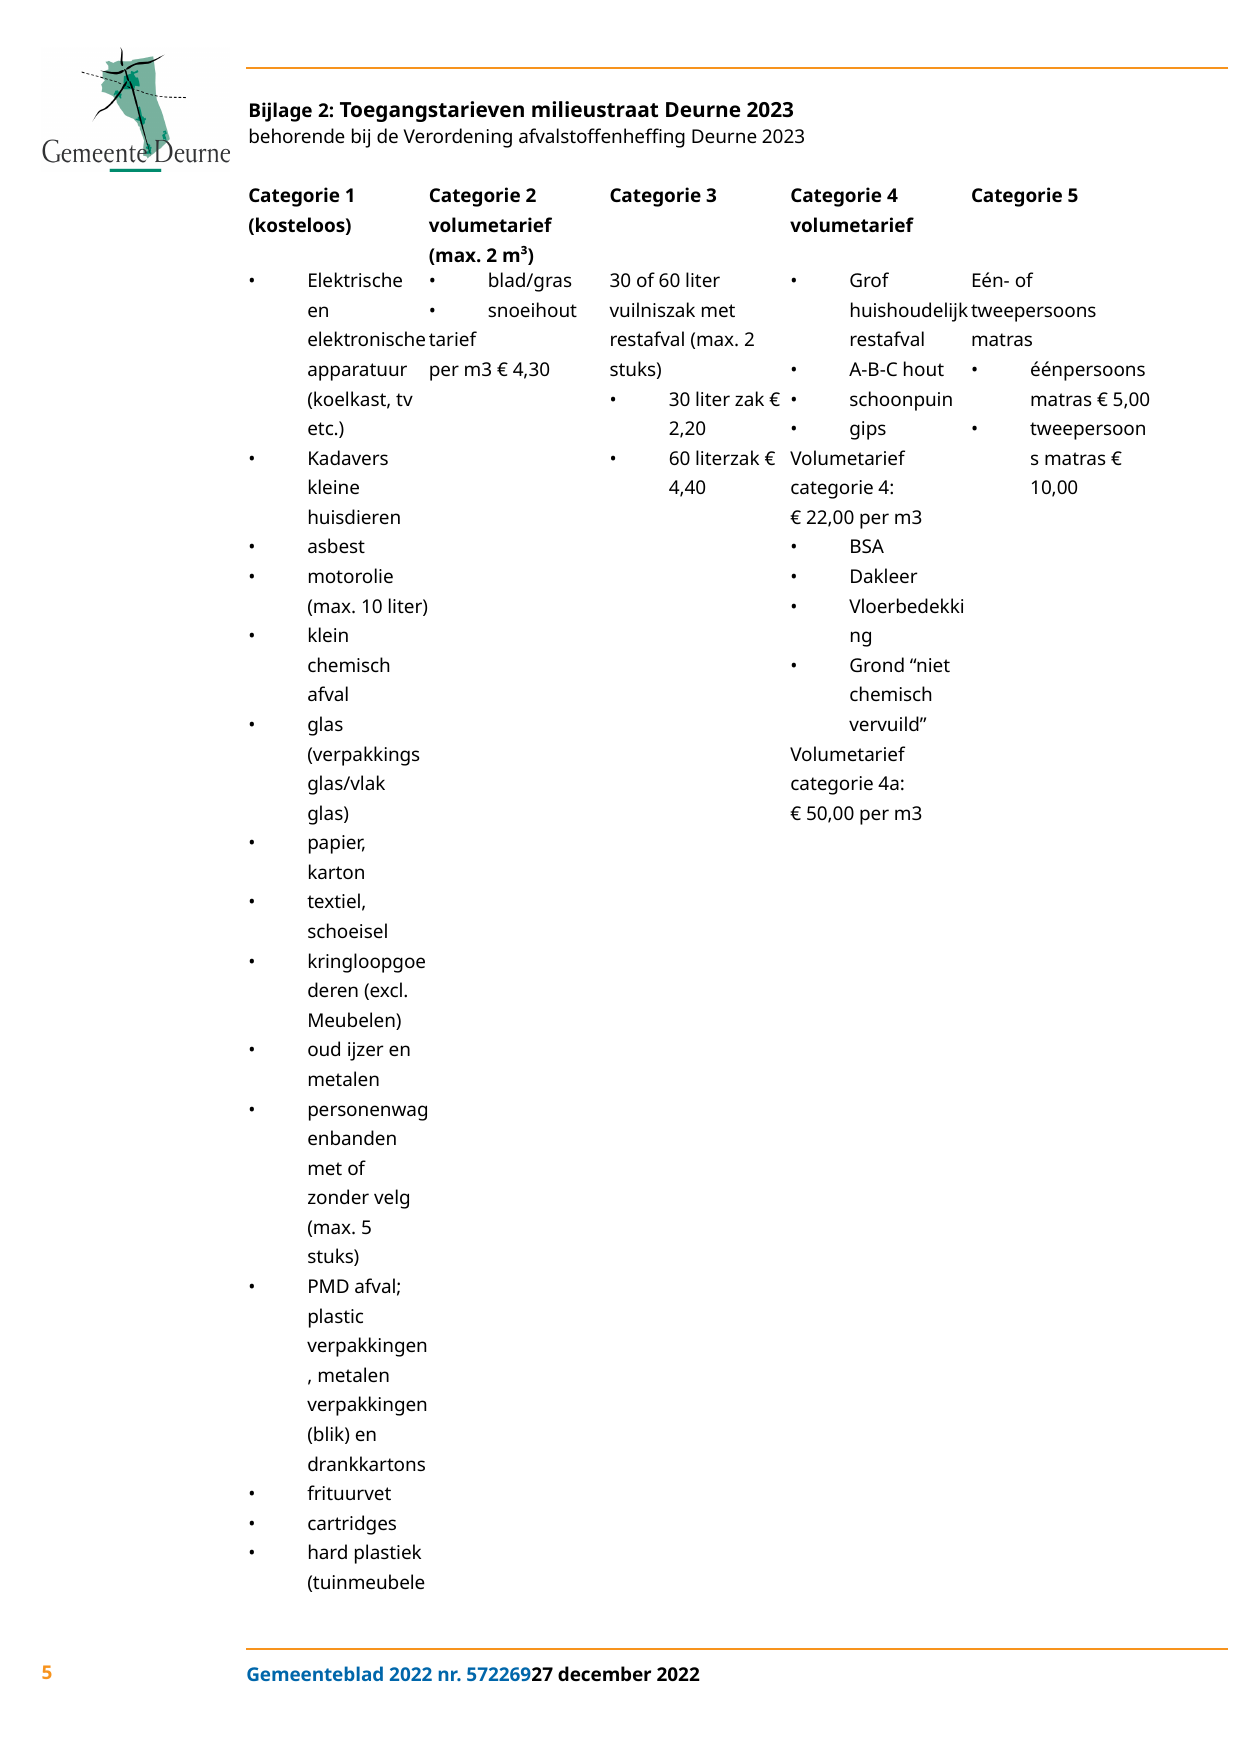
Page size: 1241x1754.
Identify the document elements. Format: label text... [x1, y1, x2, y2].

table_cell Elektrische en elektronische apparatuur (koelkast, tv etc.) Kadavers kleine huisdieren asbest motorolie (max. 10 liter) klein chemisch afval glas (verpakkingsglas/vlak glas) papier, karton textiel, schoeisel kringloopgoederen (excl. Meubelen) oud ijzer en metalen personenwagenbanden met of zonder velg (max. 5 stuks) PMD afval; plastic verpakkingen, metalen verpakkingen (blik) en drankkartons frituurvet cartridges hard plastiek (tuinmeubele [248, 268, 429, 1595]
table_header Categorie 1 (kosteloos) [248, 183, 429, 267]
table_header Categorie 5 [971, 183, 1152, 267]
table_header Categorie 4 volumetarief [790, 183, 971, 267]
table_cell Eén- of tweepersoons matras éénpersoons matras € 5,00 tweepersoons matras € 10,00 [971, 268, 1152, 1595]
table_cell blad/gras snoeihout tarief per m3 € 4,30 [429, 268, 609, 1595]
text Bijlage 2: Toegangstarieven milieustraat Deurne 2023 [248, 95, 1152, 123]
table_cell Grof huishoudelijk restafval A-B-C hout schoonpuin gips Volumetarief categorie 4: € 22,00 per m3 BSA Dakleer Vloerbedekking Grond “niet chemisch vervuild” Volumetarief categorie 4a: € 50,00 per m3 [790, 268, 971, 1595]
table_cell 30 of 60 liter vuilniszak met restafval (max. 2 stuks) 30 liter zak € 2,20 60 literzak € 4,40 [609, 268, 790, 1595]
picture [41, 47, 231, 172]
table_header Categorie 2 volumetarief (max. 2 m³) [429, 183, 609, 267]
table_header Categorie 3 [609, 183, 790, 267]
text behorende bij de Verordening afvalstoffenheffing Deurne 2023 [248, 123, 1152, 149]
